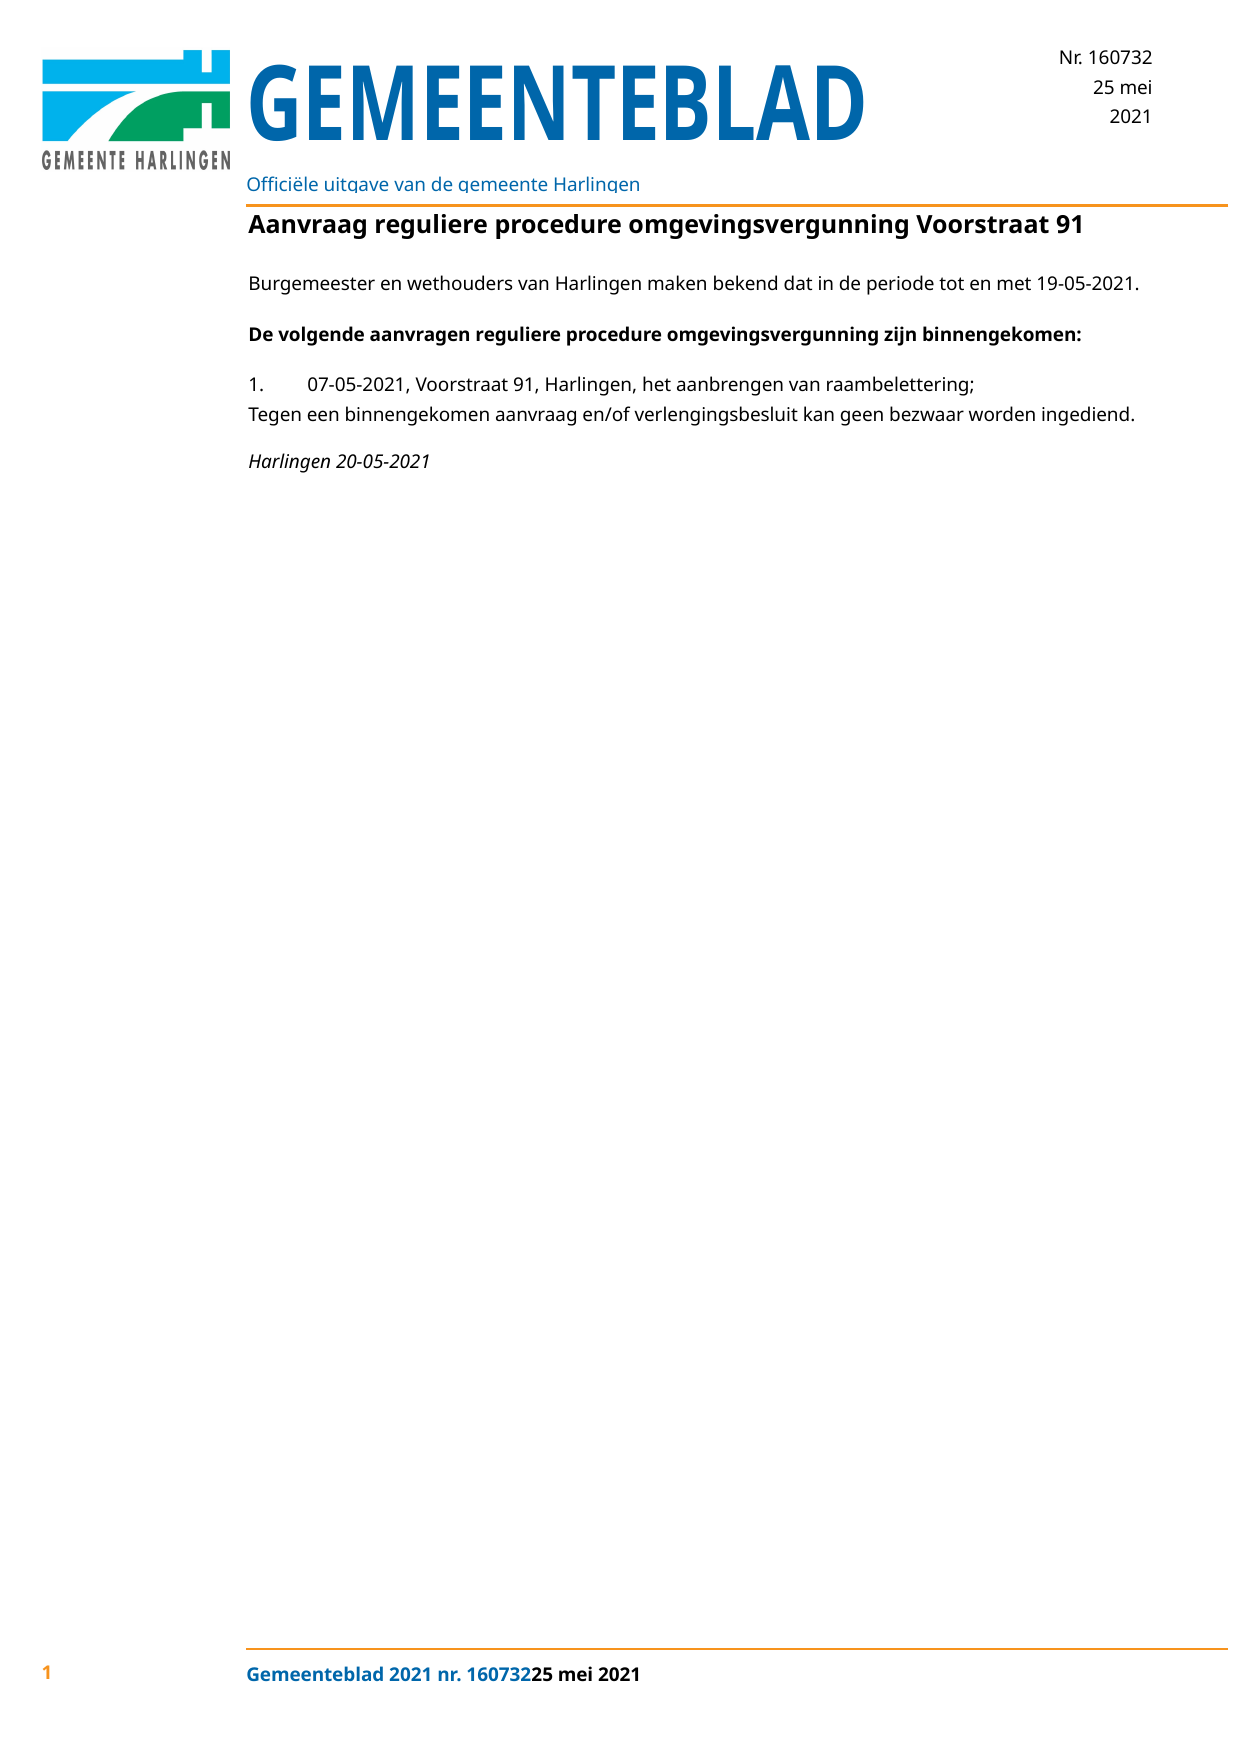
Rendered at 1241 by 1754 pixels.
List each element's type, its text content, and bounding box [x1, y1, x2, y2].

list 07-05-2021, Voorstraat 91, Harlingen, het aanbrengen van raambelettering; [248, 371, 1152, 397]
text Burgemeester en wethouders van Harlingen maken bekend dat in de periode tot en met 19-05-2021. [248, 270, 1152, 296]
text Harlingen 20-05-2021 [248, 448, 1152, 474]
text Aanvraag reguliere procedure omgevingsvergunning Voorstraat 91 [248, 207, 1152, 241]
text De volgende aanvragen reguliere procedure omgevingsvergunning zijn binnengekomen: [248, 321, 1152, 346]
text Tegen een binnengekomen aanvraag en/of verlengingsbesluit kan geen bezwaar worden ingediend. [248, 401, 1152, 426]
picture [41, 47, 231, 172]
